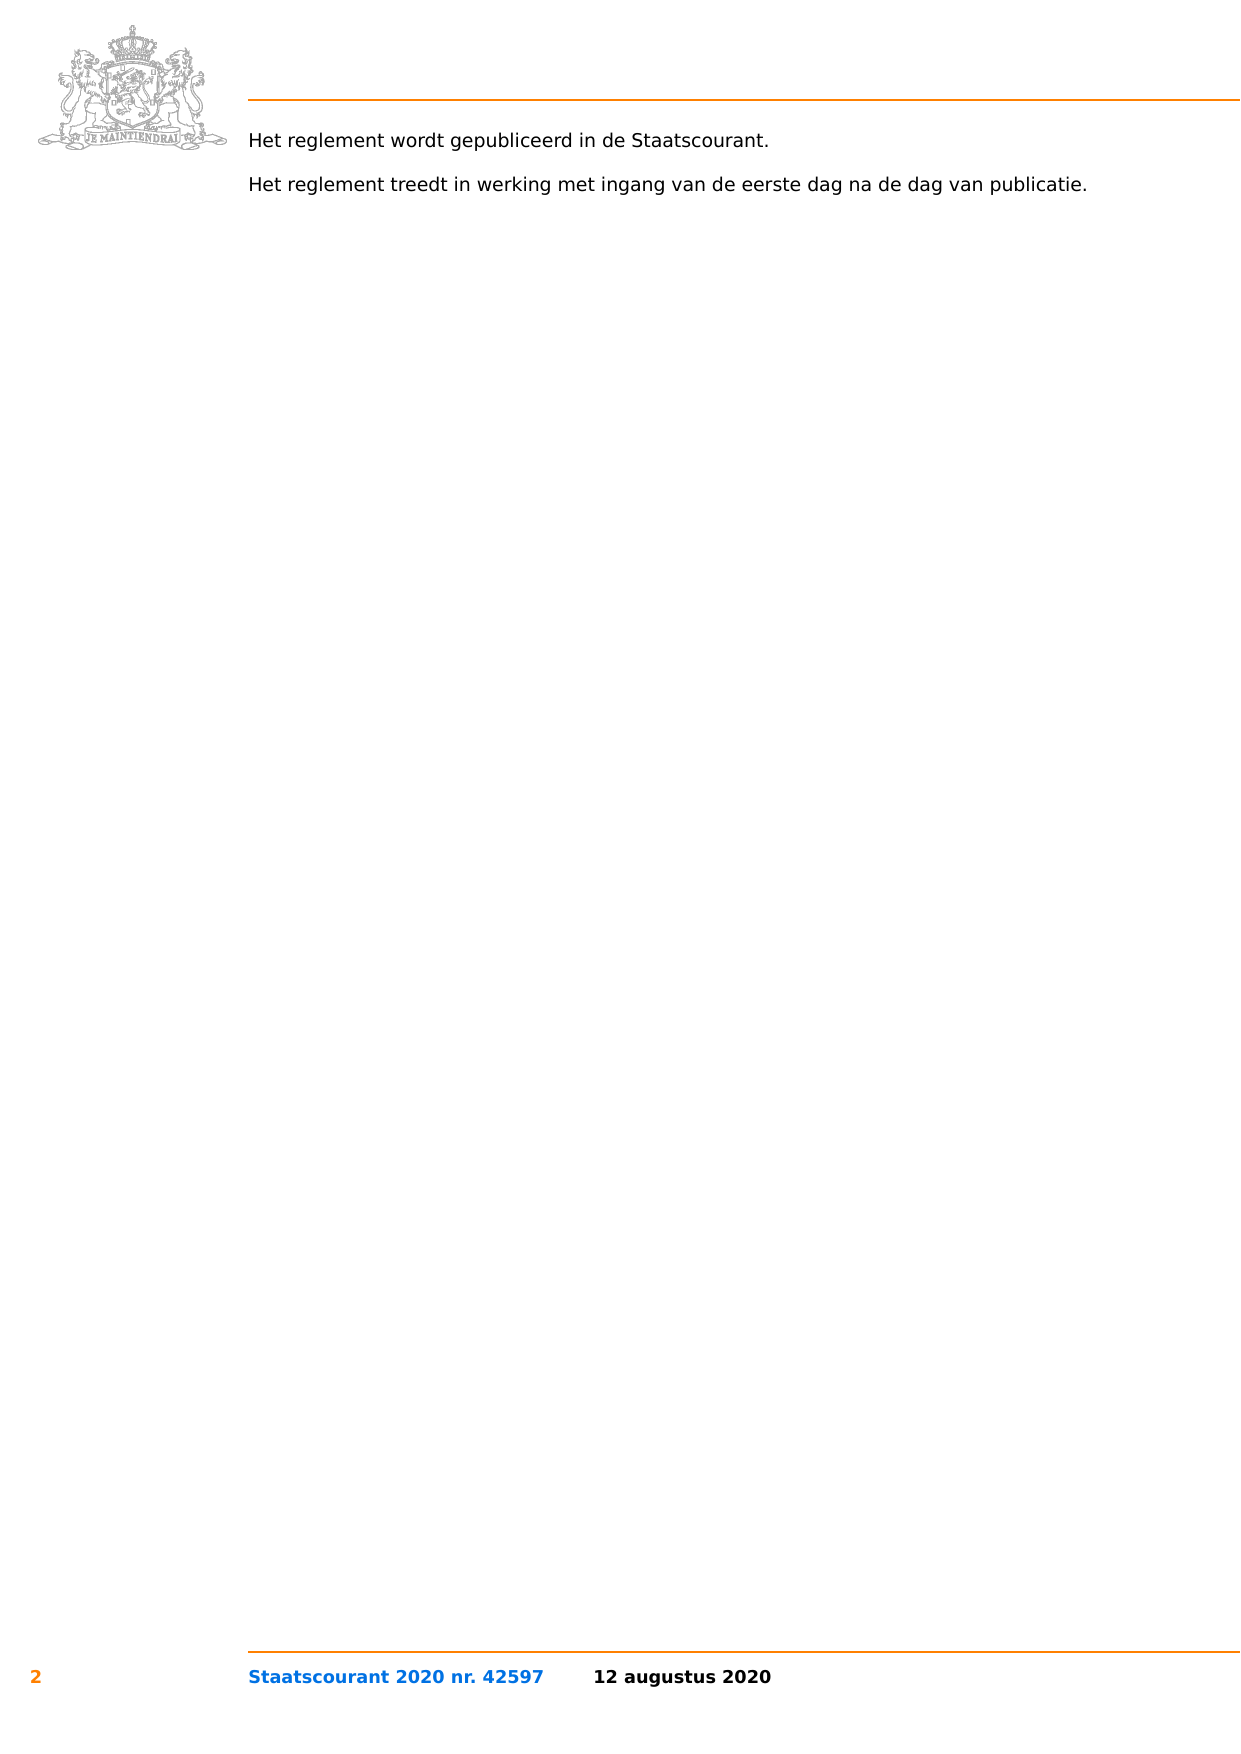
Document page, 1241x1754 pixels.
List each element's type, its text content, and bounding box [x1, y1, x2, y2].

picture [38, 25, 227, 150]
text Het reglement treedt in werking met ingang van de eerste dag na de dag van publicatie. [248, 174, 1163, 196]
text Het reglement wordt gepubliceerd in de Staatscourant. [248, 130, 1163, 152]
